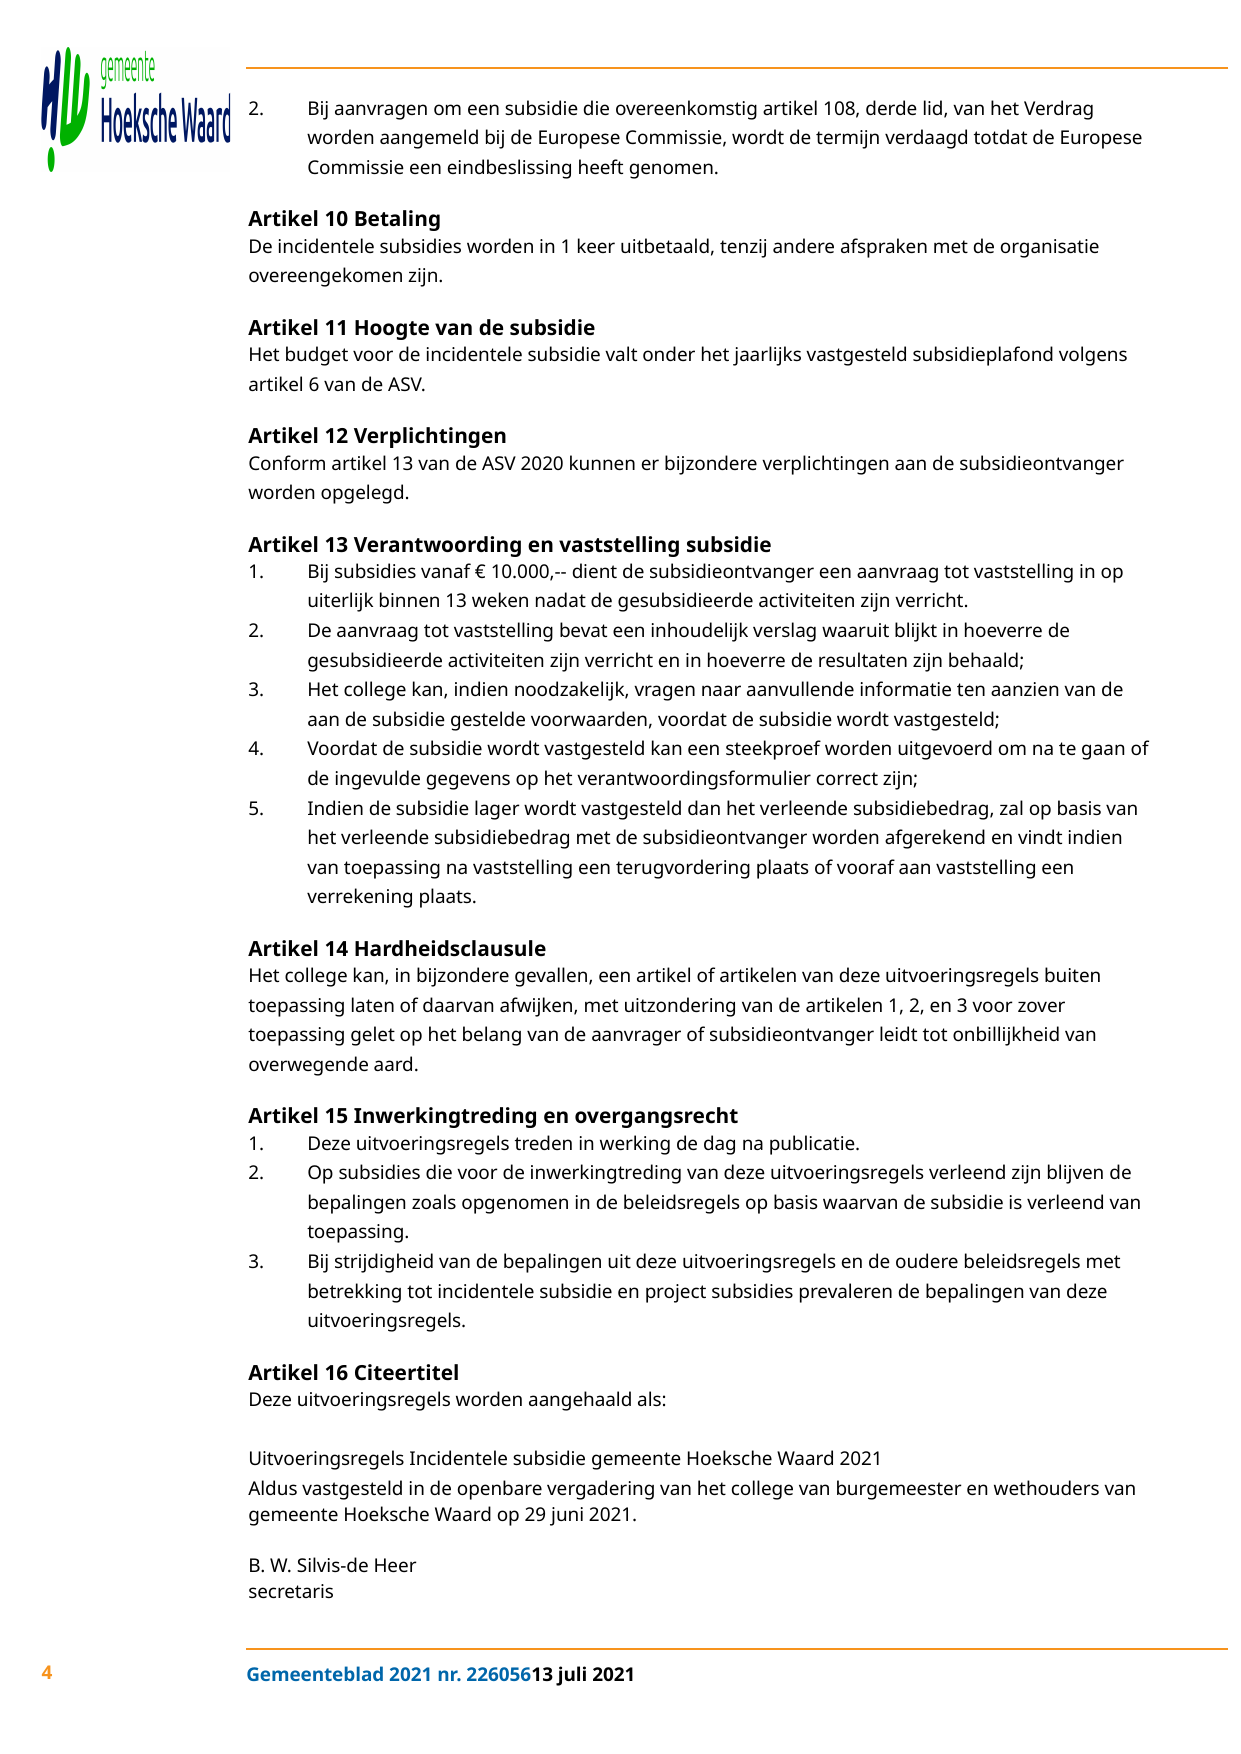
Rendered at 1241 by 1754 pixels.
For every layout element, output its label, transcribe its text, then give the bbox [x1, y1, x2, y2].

list Deze uitvoeringsregels treden in werking de dag na publicatie. [248, 1130, 1152, 1156]
text B. W. Silvis-de Heer [248, 1552, 1152, 1578]
text Aldus vastgesteld in de openbare vergadering van het college van burgemeester en wethouders van gemeente Hoeksche Waard op 29 juni 2021. [248, 1475, 1152, 1527]
list Voordat de subsidie wordt vastgesteld kan een steekproef worden uitgevoerd om na te gaan of de ingevulde gegevens op het verantwoordingsformulier correct zijn; [248, 736, 1152, 791]
text Artikel 14 Hardheidsclausule [248, 934, 1152, 962]
list Indien de subsidie lager wordt vastgesteld dan het verleende subsidiebedrag, zal op basis van het verleende subsidiebedrag met de subsidieontvanger worden afgerekend en vindt indien van toepassing na vaststelling een terugvordering plaats of vooraf aan vaststelling een verrekening plaats. [248, 795, 1152, 909]
text Artikel 12 Verplichtingen [248, 421, 1152, 450]
text Artikel 15 Inwerkingtreding en overgangsrecht [248, 1102, 1152, 1130]
list Het college kan, indien noodzakelijk, vragen naar aanvullende informatie ten aanzien van de aan de subsidie gestelde voorwaarden, voordat de subsidie wordt vastgesteld; [248, 676, 1152, 732]
list De aanvraag tot vaststelling bevat een inhoudelijk verslag waaruit blijkt in hoeverre de gesubsidieerde activiteiten zijn verricht en in hoeverre de resultaten zijn behaald; [248, 617, 1152, 673]
list Op subsidies die voor de inwerkingtreding van deze uitvoeringsregels verleend zijn blijven de bepalingen zoals opgenomen in de beleidsregels op basis waarvan de subsidie is verleend van toepassing. [248, 1159, 1152, 1244]
picture [41, 47, 231, 172]
text Artikel 16 Citeertitel [248, 1358, 1152, 1386]
text Het budget voor de incidentele subsidie valt onder het jaarlijks vastgesteld subsidieplafond volgens artikel 6 van de ASV. [248, 341, 1152, 397]
text overeengekomen zijn. [248, 262, 1152, 288]
text De incidentele subsidies worden in 1 keer uitbetaald, tenzij andere afspraken met de organisatie [248, 233, 1152, 258]
text Artikel 11 Hoogte van de subsidie [248, 313, 1152, 341]
text Artikel 13 Verantwoording en vaststelling subsidie [248, 530, 1152, 558]
list Bij subsidies vanaf € 10.000,-- dient de subsidieontvanger een aanvraag tot vaststelling in op uiterlijk binnen 13 weken nadat de gesubsidieerde activiteiten zijn verricht. [248, 558, 1152, 613]
text secretaris [248, 1578, 1152, 1604]
text Artikel 10 Betaling [248, 204, 1152, 233]
text Het college kan, in bijzondere gevallen, een artikel of artikelen van deze uitvoeringsregels buiten toepassing laten of daarvan afwijken, met uitzondering van de artikelen 1, 2, en 3 voor zover toepassing gelet op het belang van de aanvrager of subsidieontvanger leidt tot onbillijkheid van overwegende aard. [248, 962, 1152, 1077]
text Deze uitvoeringsregels worden aangehaald als: [248, 1386, 1152, 1412]
list Bij aanvragen om een subsidie die overeenkomstig artikel 108, derde lid, van het Verdrag worden aangemeld bij de Europese Commissie, wordt de termijn verdaagd totdat de Europese Commissie een eindbeslissing heeft genomen. [248, 95, 1152, 180]
text Conform artikel 13 van de ASV 2020 kunnen er bijzondere verplichtingen aan de subsidieontvanger worden opgelegd. [248, 450, 1152, 505]
text Uitvoeringsregels Incidentele subsidie gemeente Hoeksche Waard 2021 [248, 1446, 1152, 1471]
list Bij strijdigheid van de bepalingen uit deze uitvoeringsregels en de oudere beleidsregels met betrekking tot incidentele subsidie en project subsidies prevaleren de bepalingen van deze uitvoeringsregels. [248, 1248, 1152, 1333]
